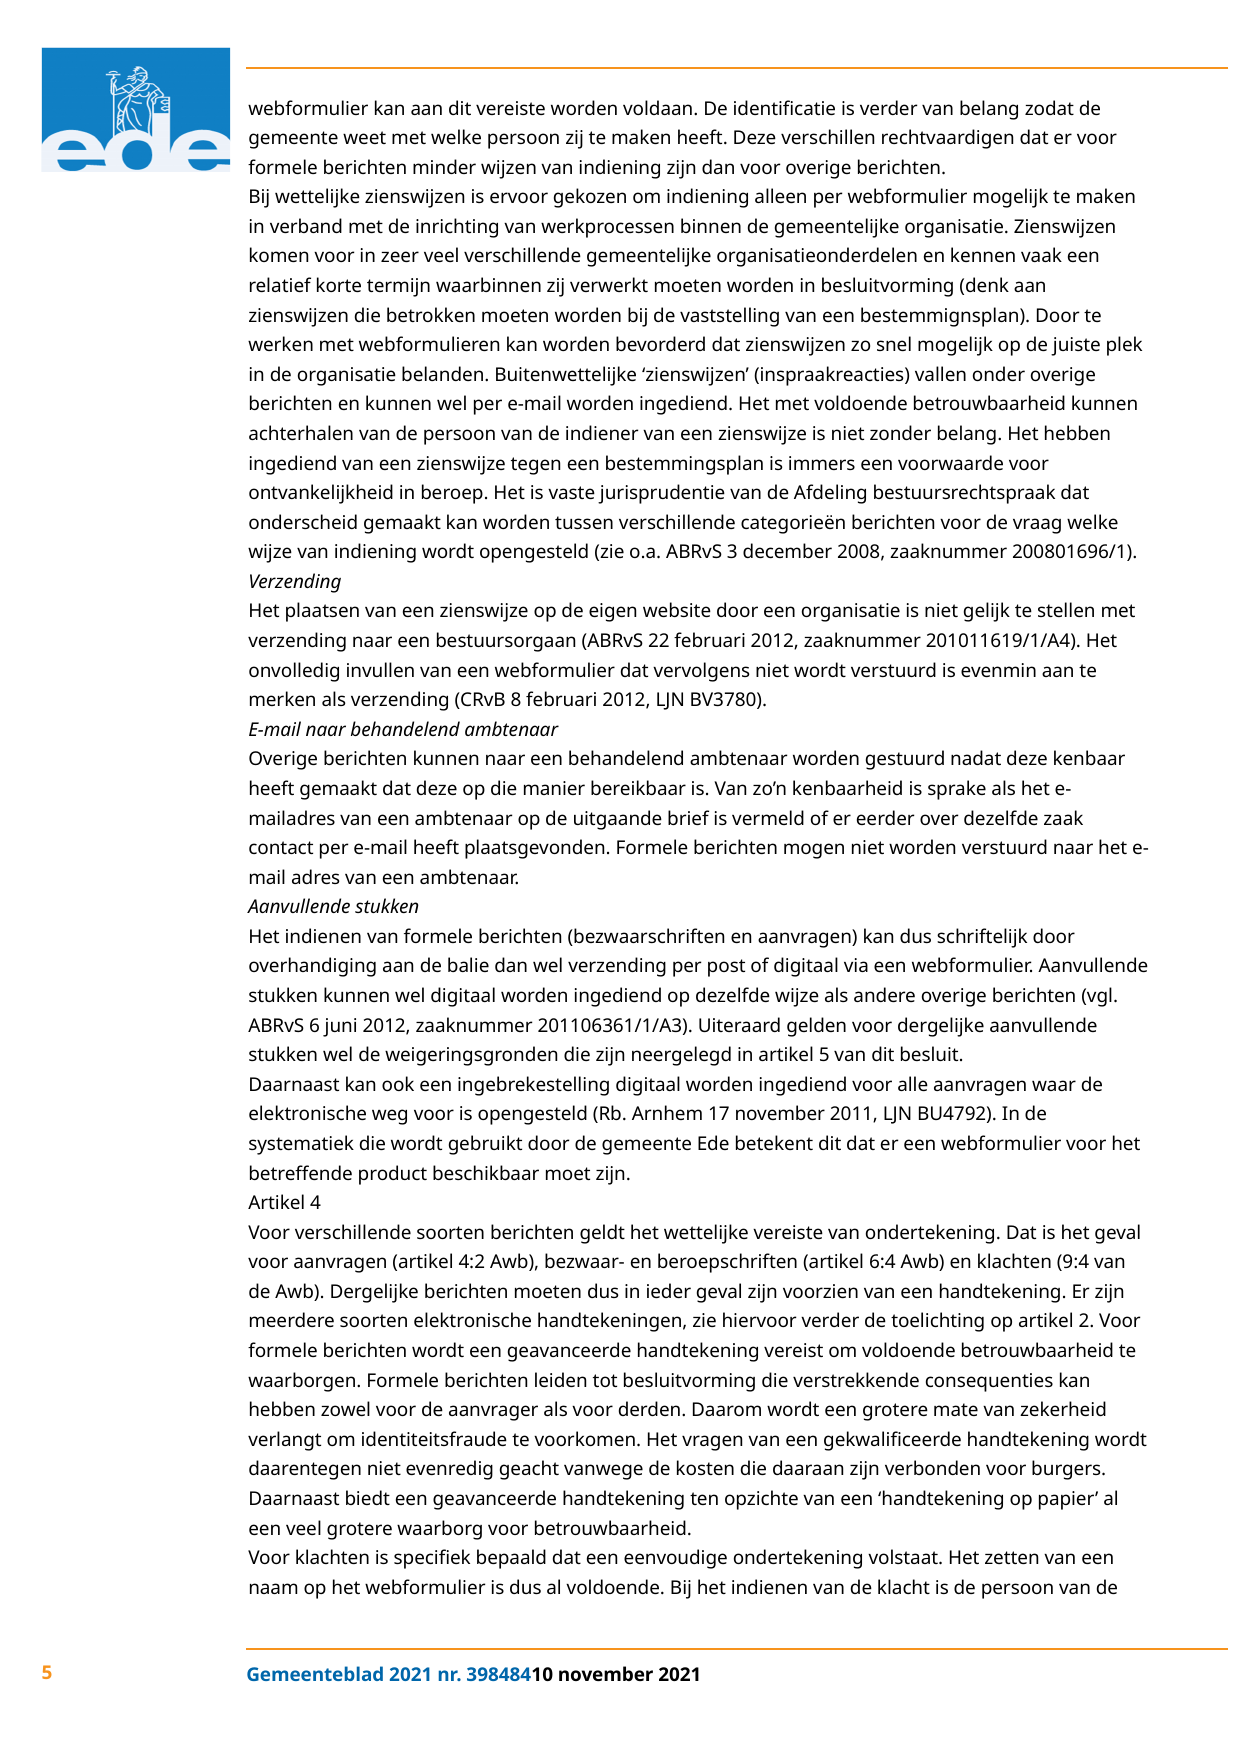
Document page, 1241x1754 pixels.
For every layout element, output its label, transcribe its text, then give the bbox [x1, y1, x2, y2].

text Het plaatsen van een zienswijze op de eigen website door een organisatie is niet gelijk te stellen met verzending naar een bestuursorgaan (ABRvS 22 februari 2012, zaaknummer 201011619/1/A4). Het onvolledig invullen van een webformulier dat vervolgens niet wordt verstuurd is evenmin aan te merken als verzending (CRvB 8 februari 2012, LJN BV3780). [248, 598, 1152, 712]
text Verzending [248, 568, 1152, 594]
text Het indienen van formele berichten (bezwaarschriften en aanvragen) kan dus schriftelijk door overhandiging aan de balie dan wel verzending per post of digitaal via een webformulier. Aanvullende stukken kunnen wel digitaal worden ingediend op dezelfde wijze als andere overige berichten (vgl. ABRvS 6 juni 2012, zaaknummer 201106361/1/A3). Uiteraard gelden voor dergelijke aanvullende stukken wel de weigeringsgronden die zijn neergelegd in artikel 5 van dit besluit. [248, 923, 1152, 1067]
text Bij wettelijke zienswijzen is ervoor gekozen om indiening alleen per webformulier mogelijk te maken in verband met de inrichting van werkprocessen binnen de gemeentelijke organisatie. Zienswijzen komen voor in zeer veel verschillende gemeentelijke organisatieonderdelen en kennen vaak een relatief korte termijn waarbinnen zij verwerkt moeten worden in besluitvorming (denk aan zienswijzen die betrokken moeten worden bij de vaststelling van een bestemmignsplan). Door te werken met webformulieren kan worden bevorderd dat zienswijzen zo snel mogelijk op de juiste plek in de organisatie belanden. Buitenwettelijke ‘zienswijzen’ (inspraakreacties) vallen onder overige berichten en kunnen wel per e-mail worden ingediend. Het met voldoende betrouwbaarheid kunnen achterhalen van de persoon van de indiener van een zienswijze is niet zonder belang. Het hebben ingediend van een zienswijze tegen een bestemmingsplan is immers een voorwaarde voor ontvankelijkheid in beroep. Het is vaste jurisprudentie van de Afdeling bestuursrechtspraak dat onderscheid gemaakt kan worden tussen verschillende categorieën berichten voor de vraag welke wijze van indiening wordt opengesteld (zie o.a. ABRvS 3 december 2008, zaaknummer 200801696/1). [248, 183, 1152, 564]
text webformulier kan aan dit vereiste worden voldaan. De identificatie is verder van belang zodat de gemeente weet met welke persoon zij te maken heeft. Deze verschillen rechtvaardigen dat er voor formele berichten minder wijzen van indiening zijn dan voor overige berichten. [248, 95, 1152, 180]
text Daarnaast kan ook een ingebrekestelling digitaal worden ingediend voor alle aanvragen waar de elektronische weg voor is opengesteld (Rb. Arnhem 17 november 2011, LJN BU4792). In de systematiek die wordt gebruikt door de gemeente Ede betekent dit dat er een webformulier voor het betreffende product beschikbaar moet zijn. [248, 1071, 1152, 1186]
text Voor verschillende soorten berichten geldt het wettelijke vereiste van ondertekening. Dat is het geval voor aanvragen (artikel 4:2 Awb), bezwaar- en beroepschriften (artikel 6:4 Awb) en klachten (9:4 van de Awb). Dergelijke berichten moeten dus in ieder geval zijn voorzien van een handtekening. Er zijn meerdere soorten elektronische handtekeningen, zie hiervoor verder de toelichting op artikel 2. Voor formele berichten wordt een geavanceerde handtekening vereist om voldoende betrouwbaarheid te waarborgen. Formele berichten leiden tot besluitvorming die verstrekkende consequenties kan hebben zowel voor de aanvrager als voor derden. Daarom wordt een grotere mate van zekerheid verlangt om identiteitsfraude te voorkomen. Het vragen van een gekwalificeerde handtekening wordt daarentegen niet evenredig geacht vanwege de kosten die daaraan zijn verbonden voor burgers. Daarnaast biedt een geavanceerde handtekening ten opzichte van een ‘handtekening op papier’ al een veel grotere waarborg voor betrouwbaarheid. [248, 1219, 1152, 1541]
text E-mail naar behandelend ambtenaar [248, 716, 1152, 742]
text Overige berichten kunnen naar een behandelend ambtenaar worden gestuurd nadat deze kenbaar heeft gemaakt dat deze op die manier bereikbaar is. Van zo’n kenbaarheid is sprake als het e-mailadres van een ambtenaar op de uitgaande brief is vermeld of er eerder over dezelfde zaak contact per e-mail heeft plaatsgevonden. Formele berichten mogen niet worden verstuurd naar het e-mail adres van een ambtenaar. [248, 746, 1152, 890]
text Aanvullende stukken [248, 893, 1152, 919]
text Artikel 4 [248, 1189, 1152, 1215]
text Voor klachten is specifiek bepaald dat een eenvoudige ondertekening volstaat. Het zetten van een naam op het webformulier is dus al voldoende. Bij het indienen van de klacht is de persoon van de [248, 1544, 1152, 1600]
picture [41, 47, 231, 172]
